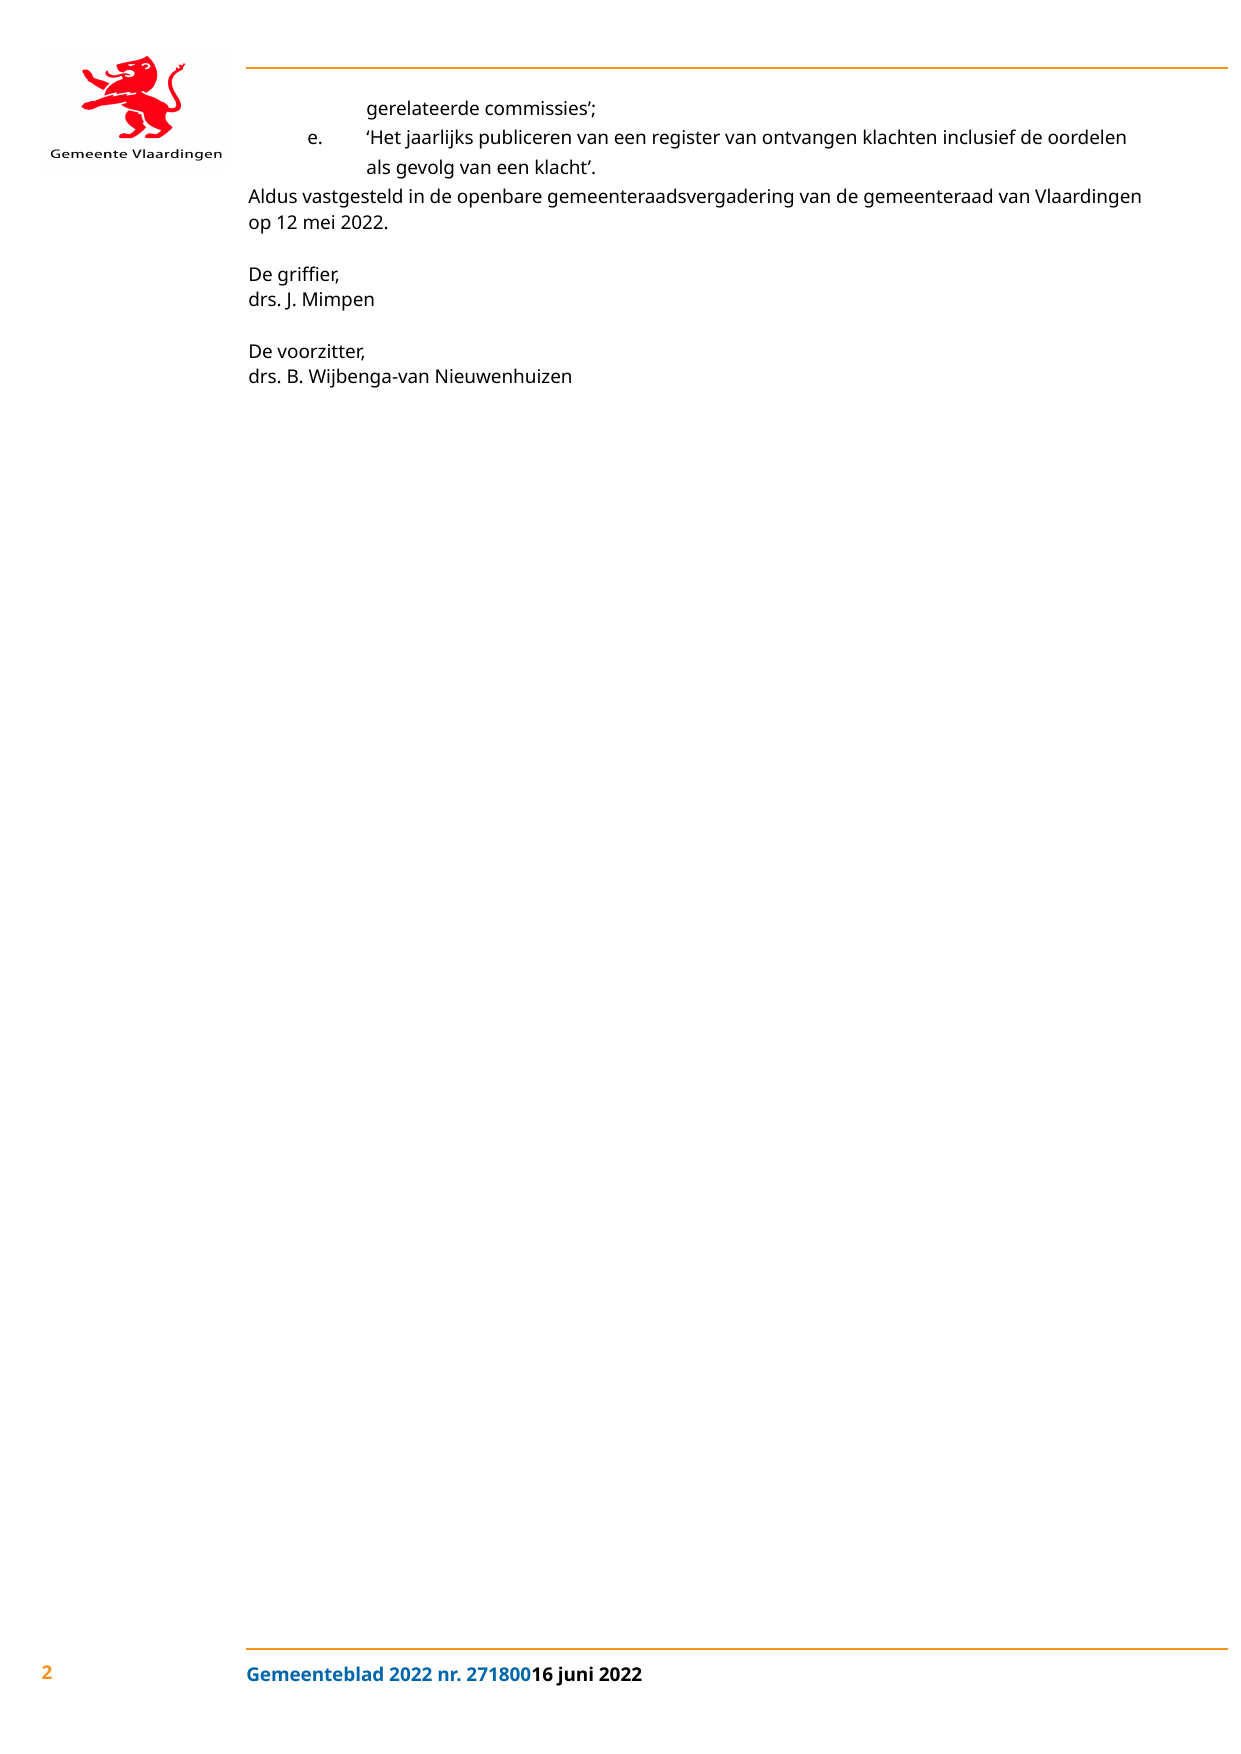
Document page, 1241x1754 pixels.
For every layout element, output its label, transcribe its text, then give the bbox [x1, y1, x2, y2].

list ‘Het jaarlijks publiceren van een register van ontvangen klachten inclusief de oordelen als gevolg van een klacht’. [307, 124, 1152, 180]
picture [41, 47, 231, 172]
text De voorzitter, [248, 338, 1152, 364]
list gerelateerde commissies’; [307, 95, 1152, 121]
text De griffier, [248, 261, 1152, 286]
text drs. B. Wijbenga-van Nieuwenhuizen [248, 364, 1152, 389]
text drs. J. Mimpen [248, 286, 1152, 312]
text Aldus vastgesteld in de openbare gemeenteraadsvergadering van de gemeenteraad van Vlaardingen op 12 mei 2022. [248, 183, 1152, 235]
